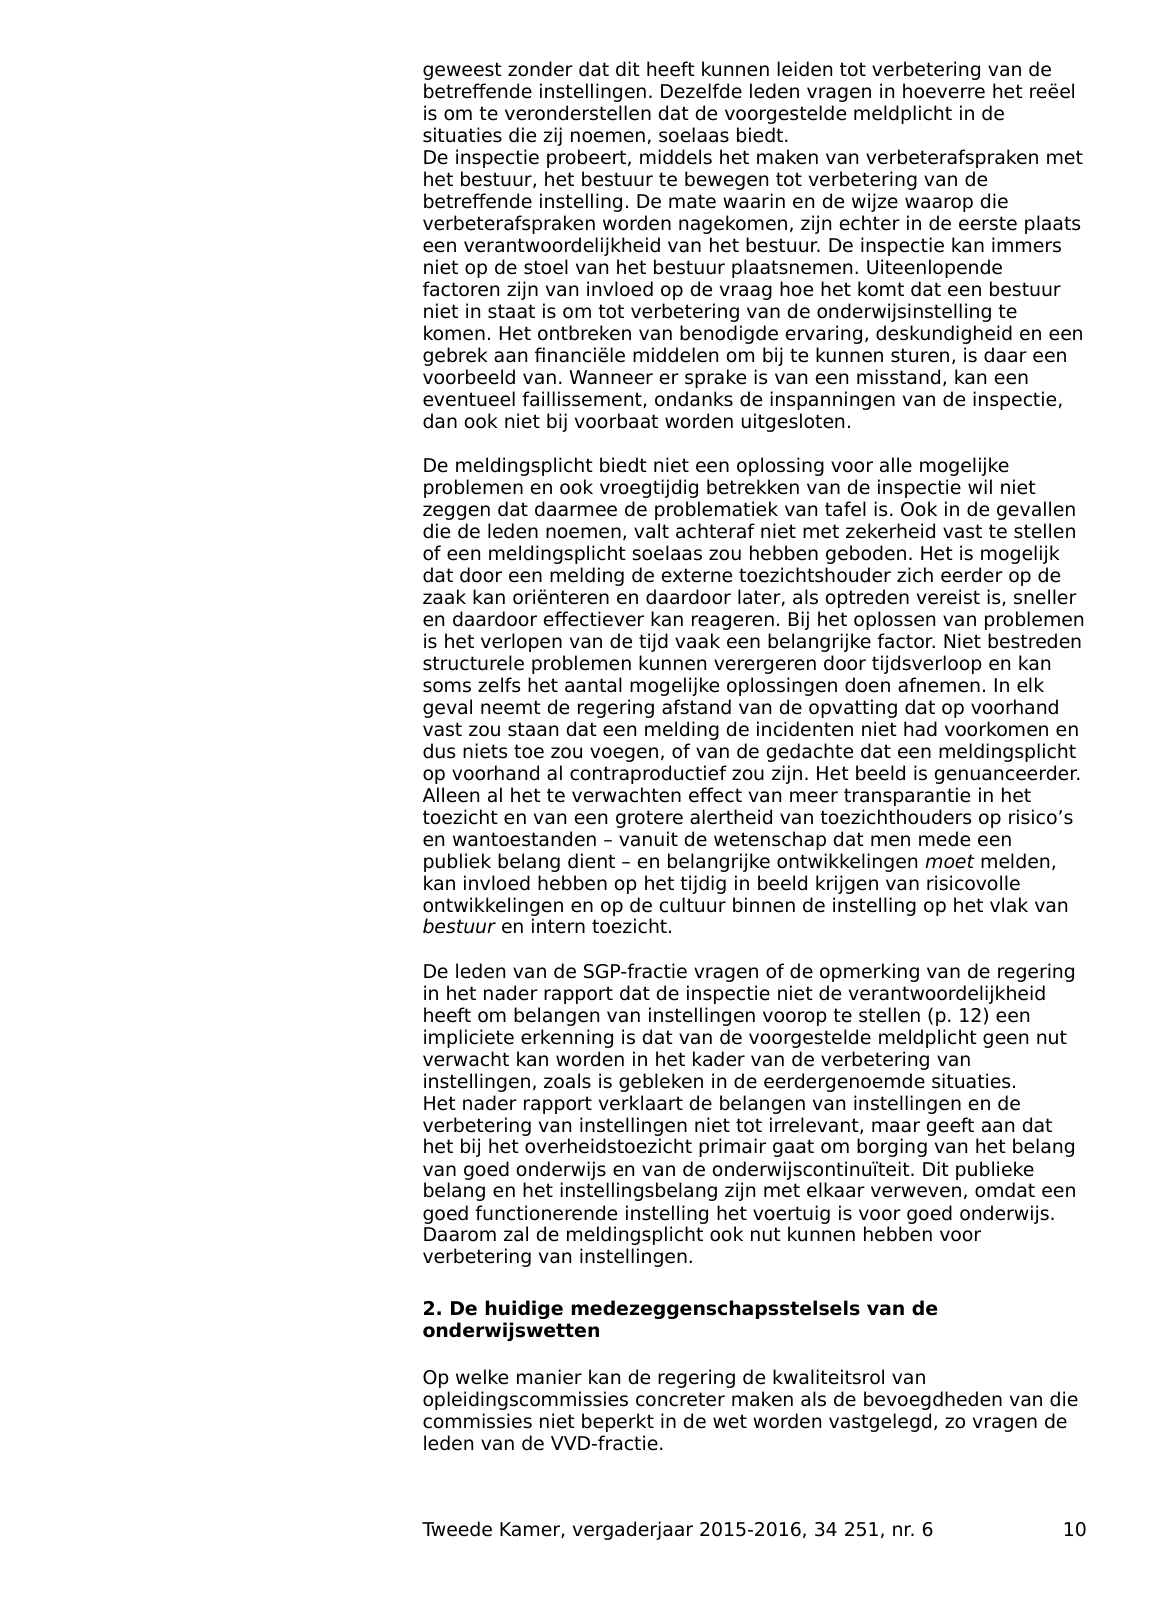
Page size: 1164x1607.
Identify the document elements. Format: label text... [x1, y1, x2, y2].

text De meldingsplicht biedt niet een oplossing voor alle mogelijke problemen en ook vroegtijdig betrekken van de inspectie wil niet zeggen dat daarmee de problematiek van tafel is. Ook in de gevallen die de leden noemen, valt achteraf niet met zekerheid vast te stellen of een meldingsplicht soelaas zou hebben geboden. Het is mogelijk dat door een melding de externe toezichtshouder zich eerder op de zaak kan oriënteren en daardoor later, als optreden vereist is, sneller en daardoor effectiever kan reageren. Bij het oplossen van problemen is het verlopen van de tijd vaak een belangrijke factor. Niet bestreden structurele problemen kunnen verergeren door tijdsverloop en kan soms zelfs het aantal mogelijke oplossingen doen afnemen. In elk geval neemt de regering afstand van de opvatting dat op voorhand vast zou staan dat een melding de incidenten niet had voorkomen en dus niets toe zou voegen, of van de gedachte dat een meldingsplicht op voorhand al contraproductief zou zijn. Het beeld is genuanceerder. Alleen al het te verwachten effect van meer transparantie in het toezicht en van een grotere alertheid van toezichthouders op risico’s en wantoestanden – vanuit de wetenschap dat men mede een publiek belang dient – en belangrijke ontwikkelingen moet melden, kan invloed hebben op het tijdig in beeld krijgen van risicovolle ontwikkelingen en op de cultuur binnen de instelling op het vlak van bestuur en intern toezicht. [422, 455, 1087, 938]
subtitle 2. De huidige medezeggenschapsstelsels van de onderwijswetten [422, 1298, 1087, 1342]
text De inspectie probeert, middels het maken van verbeterafspraken met het bestuur, het bestuur te bewegen tot verbetering van de betreffende instelling. De mate waarin en de wijze waarop die verbeterafspraken worden nagekomen, zijn echter in de eerste plaats een verantwoordelijkheid van het bestuur. De inspectie kan immers niet op de stoel van het bestuur plaatsnemen. Uiteenlopende factoren zijn van invloed op de vraag hoe het komt dat een bestuur niet in staat is om tot verbetering van de onderwijsinstelling te komen. Het ontbreken van benodigde ervaring, deskundigheid en een gebrek aan financiële middelen om bij te kunnen sturen, is daar een voorbeeld van. Wanneer er sprake is van een misstand, kan een eventueel faillissement, ondanks de inspanningen van de inspectie, dan ook niet bij voorbaat worden uitgesloten. [422, 147, 1087, 433]
text Op welke manier kan de regering de kwaliteitsrol van opleidingscommissies concreter maken als de bevoegdheden van die commissies niet beperkt in de wet worden vastgelegd, zo vragen de leden van de VVD-fractie. [422, 1367, 1087, 1455]
text De leden van de SGP-fractie vragen of de opmerking van de regering in het nader rapport dat de inspectie niet de verantwoordelijkheid heeft om belangen van instellingen voorop te stellen (p. 12) een impliciete erkenning is dat van de voorgestelde meldplicht geen nut verwacht kan worden in het kader van de verbetering van instellingen, zoals is gebleken in de eerdergenoemde situaties. [422, 961, 1087, 1092]
text Het nader rapport verklaart de belangen van instellingen en de verbetering van instellingen niet tot irrelevant, maar geeft aan dat het bij het overheidstoezicht primair gaat om borging van het belang van goed onderwijs en van de onderwijscontinuïteit. Dit publieke belang en het instellingsbelang zijn met elkaar verweven, omdat een goed functionerende instelling het voertuig is voor goed onderwijs. Daarom zal de meldingsplicht ook nut kunnen hebben voor verbetering van instellingen. [422, 1092, 1087, 1268]
text geweest zonder dat dit heeft kunnen leiden tot verbetering van de betreffende instellingen. Dezelfde leden vragen in hoeverre het reëel is om te veronderstellen dat de voorgestelde meldplicht in de situaties die zij noemen, soelaas biedt. [422, 59, 1087, 147]
